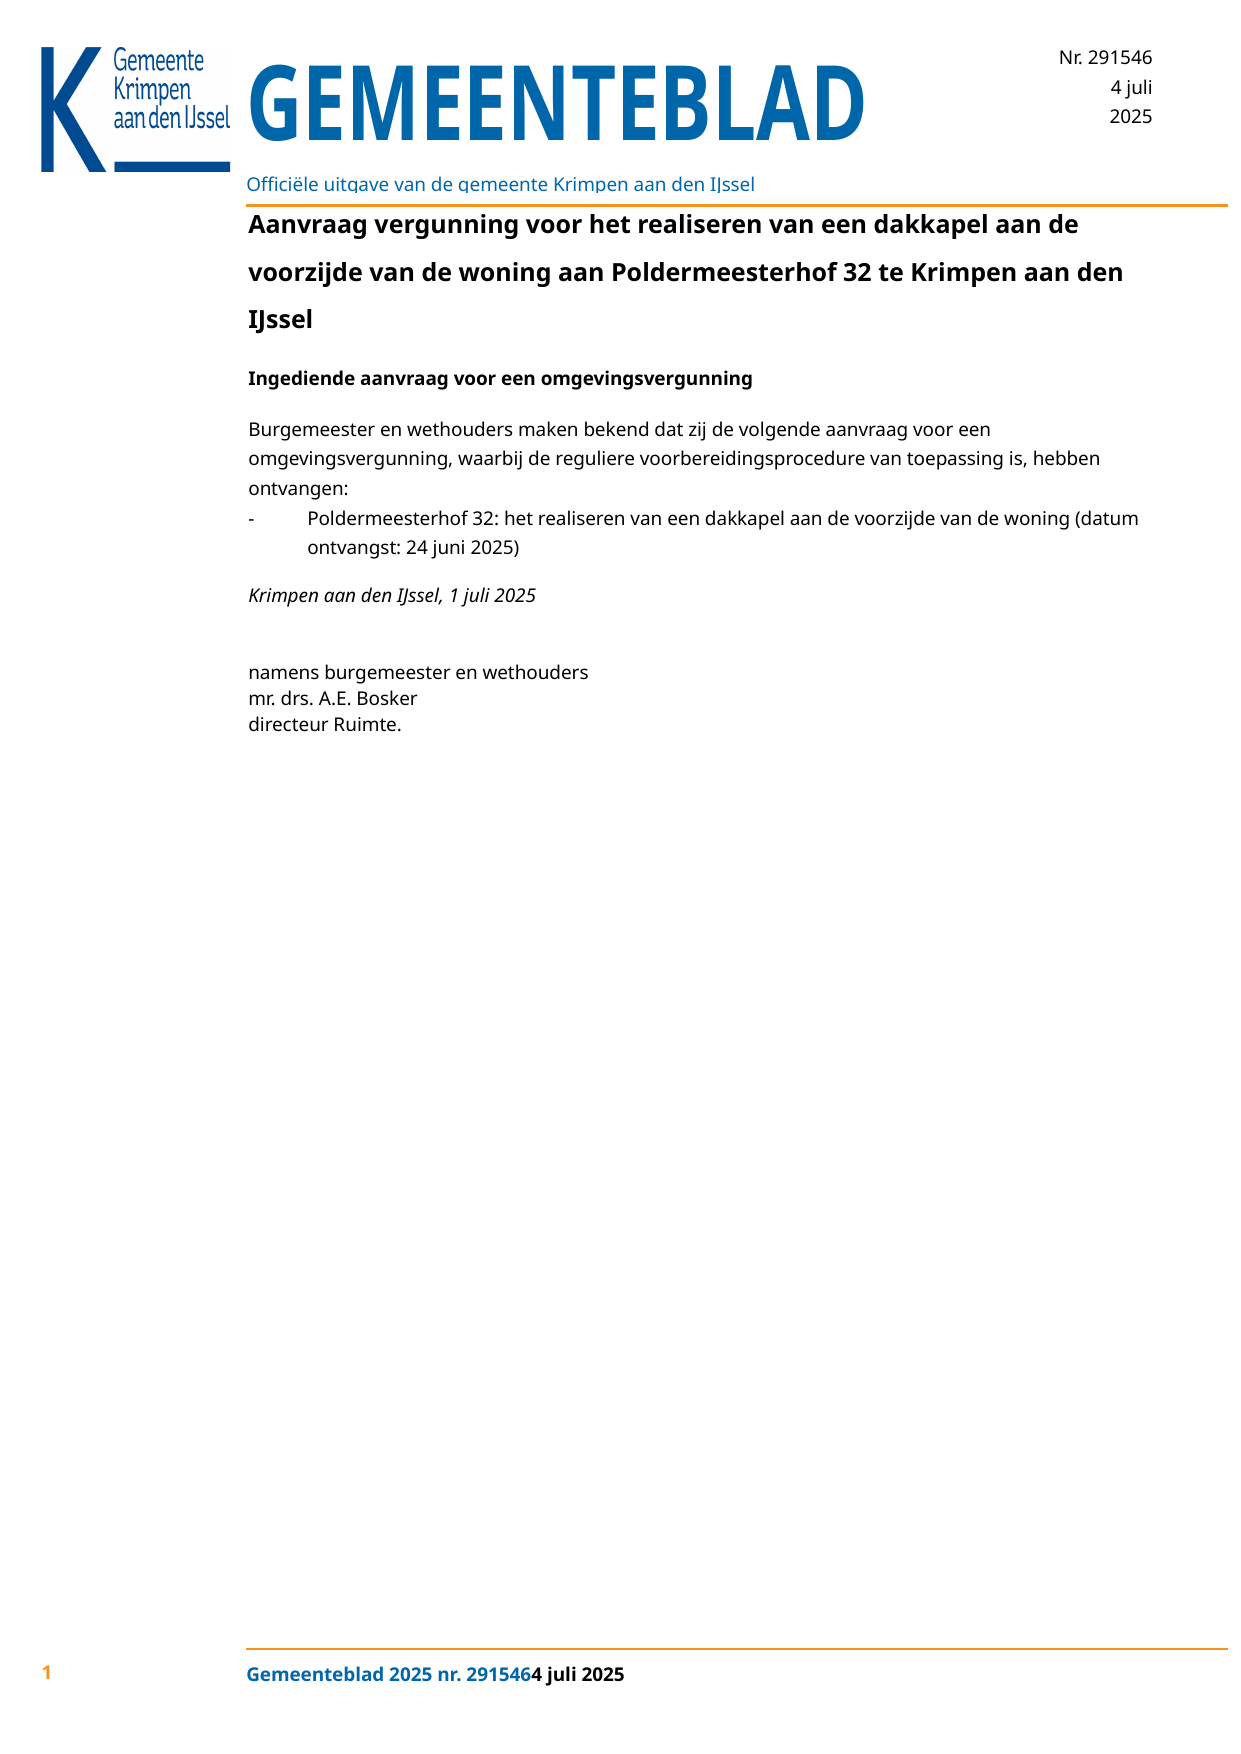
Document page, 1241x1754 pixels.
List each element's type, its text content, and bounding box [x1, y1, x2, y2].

text Krimpen aan den IJssel, 1 juli 2025 [248, 582, 1152, 608]
text Ingediende aanvraag voor een omgevingsvergunning [248, 366, 1152, 391]
picture [41, 47, 231, 172]
list Poldermeesterhof 32: het realiseren van een dakkapel aan de voorzijde van de woning (datum ontvangst: 24 juni 2025) [248, 505, 1152, 560]
text mr. drs. A.E. Bosker [248, 685, 1152, 711]
text namens burgemeester en wethouders [248, 659, 1152, 685]
text directeur Ruimte. [248, 711, 1152, 736]
text Aanvraag vergunning voor het realiseren van een dakkapel aan de voorzijde van de woning aan Poldermeesterhof 32 te Krimpen aan den IJssel [248, 207, 1152, 336]
text Burgemeester en wethouders maken bekend dat zij de volgende aanvraag voor een omgevingsvergunning, waarbij de reguliere voorbereidingsprocedure van toepassing is, hebben ontvangen: [248, 416, 1152, 501]
